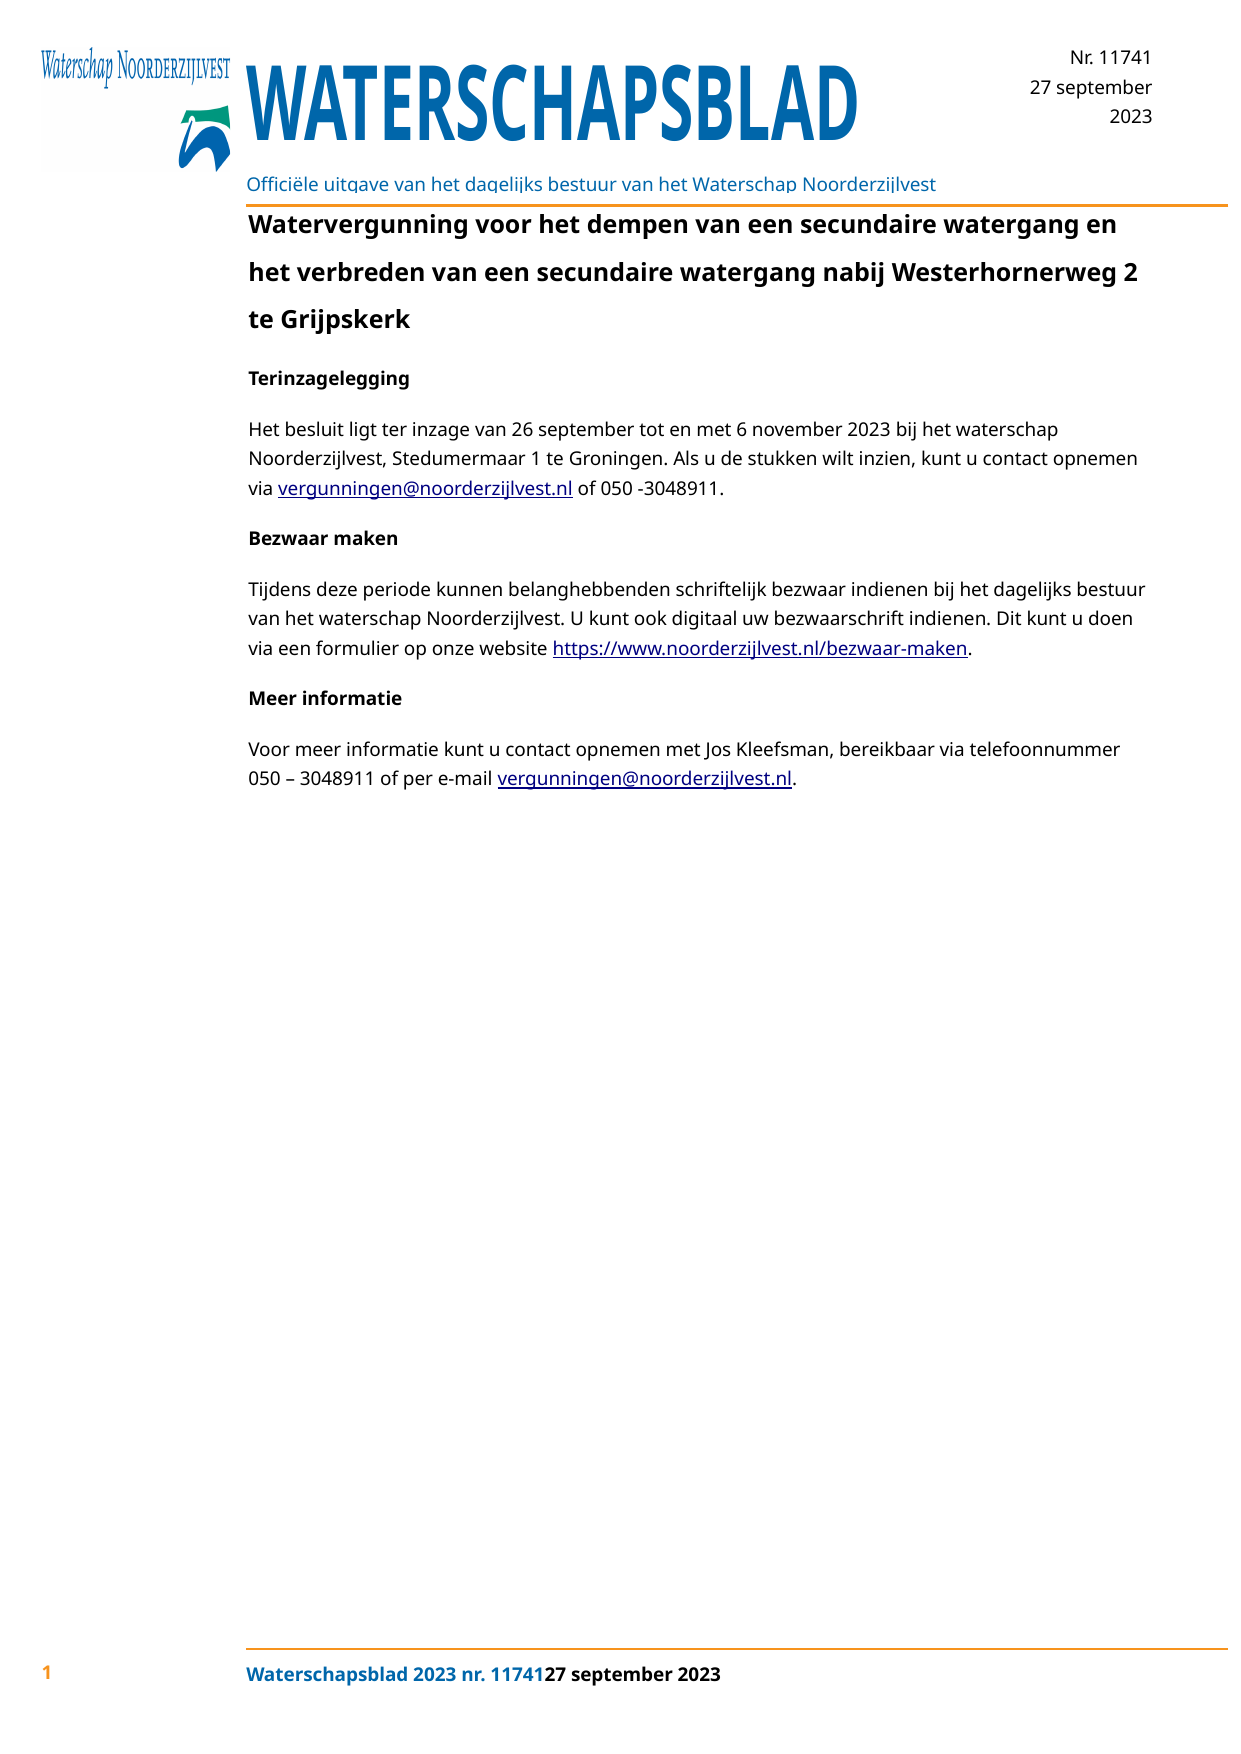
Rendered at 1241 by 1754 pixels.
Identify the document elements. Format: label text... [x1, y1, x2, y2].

text Het besluit ligt ter inzage van 26 september tot en met 6 november 2023 bij het waterschap Noorderzijlvest, Stedumermaar 1 te Groningen. Als u de stukken wilt inzien, kunt u contact opnemen via vergunningen@noorderzijlvest.nl of 050 -3048911. [248, 416, 1152, 501]
text Terinzagelegging [248, 366, 1152, 391]
text Watervergunning voor het dempen van een secundaire watergang en het verbreden van een secundaire watergang nabij Westerhornerweg 2 te Grijpskerk [248, 207, 1152, 336]
picture [41, 47, 231, 172]
text Tijdens deze periode kunnen belanghebbenden schriftelijk bezwaar indienen bij het dagelijks bestuur van het waterschap Noorderzijlvest. U kunt ook digitaal uw bezwaarschrift indienen. Dit kunt u doen via een formulier op onze website https://www.noorderzijlvest.nl/bezwaar-maken. [248, 576, 1152, 661]
text Meer informatie [248, 686, 1152, 711]
text Voor meer informatie kunt u contact opnemen met Jos Kleefsman, bereikbaar via telefoonnummer 050 – 3048911 of per e-mail vergunningen@noorderzijlvest.nl. [248, 736, 1152, 791]
text Bezwaar maken [248, 526, 1152, 551]
